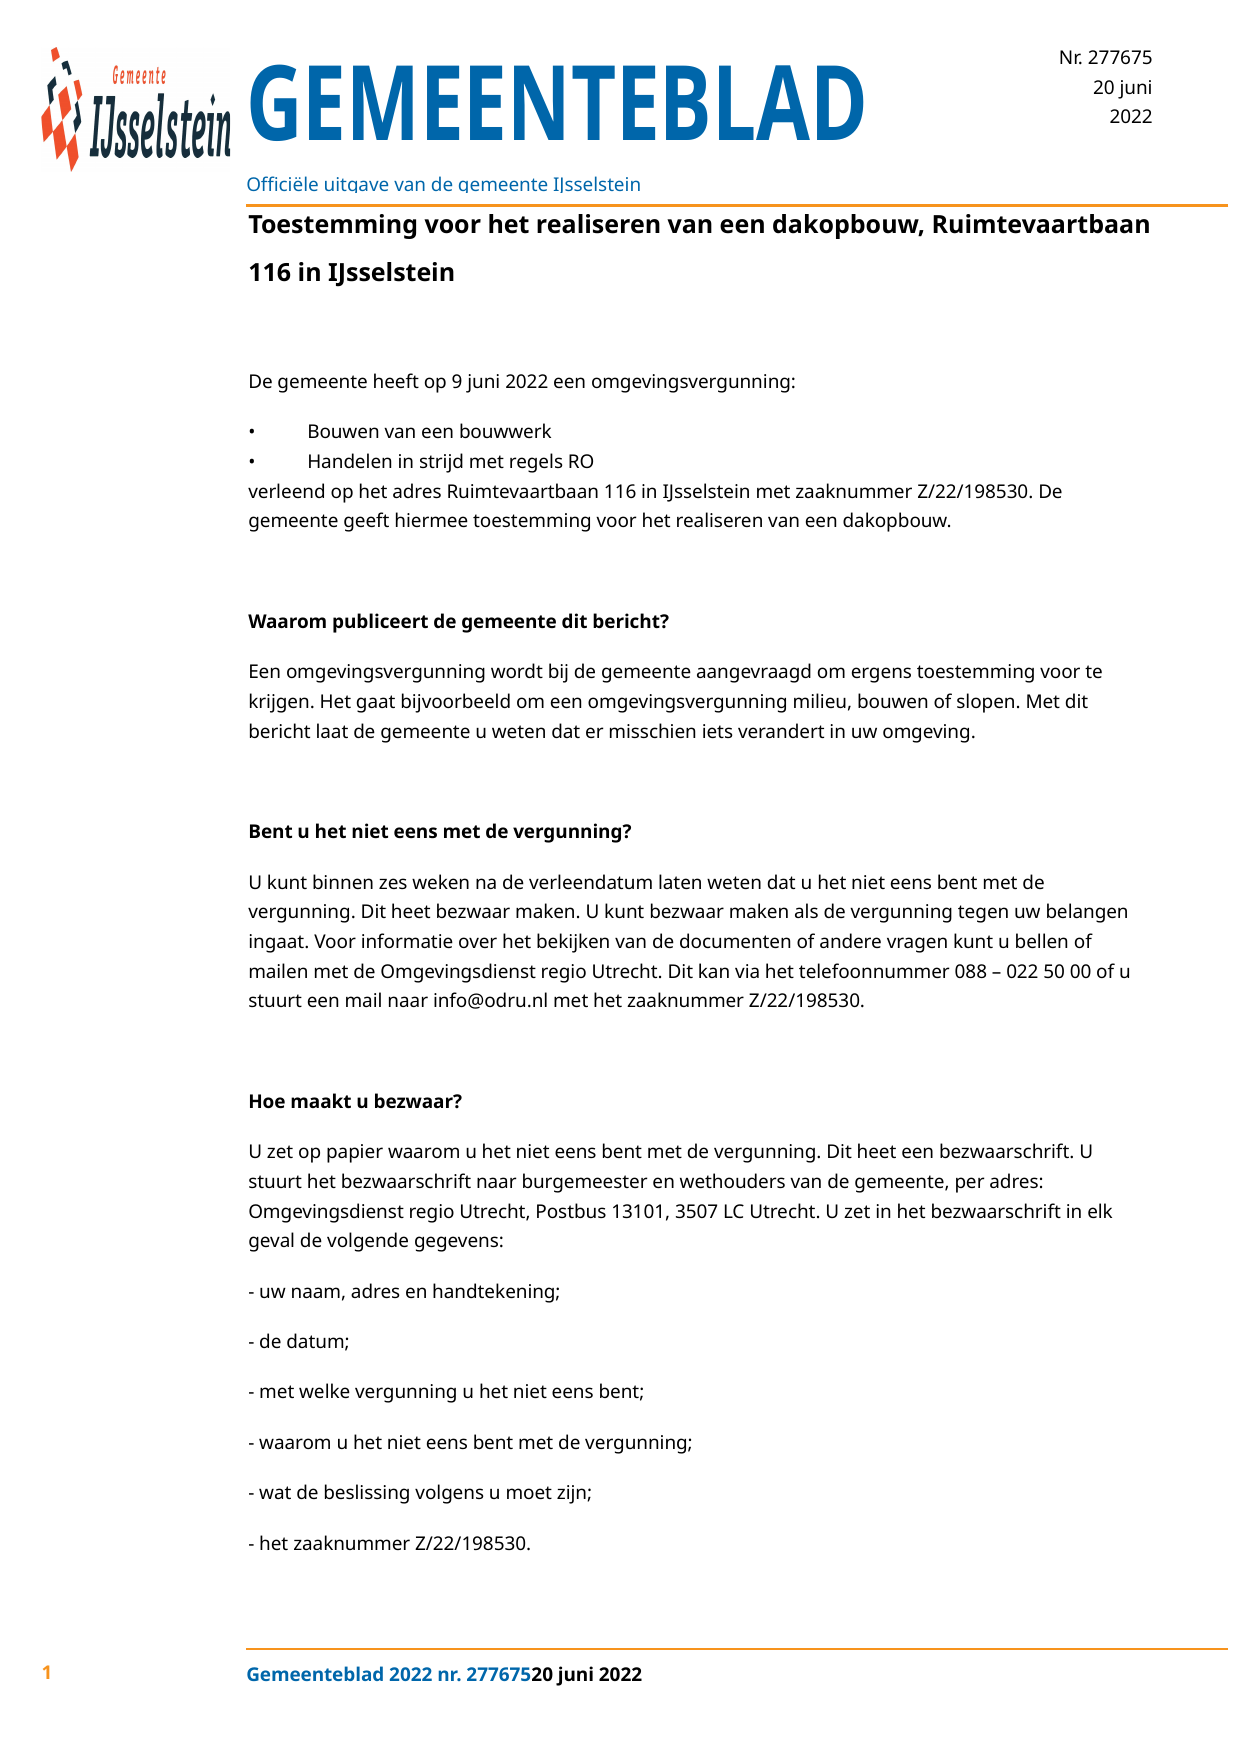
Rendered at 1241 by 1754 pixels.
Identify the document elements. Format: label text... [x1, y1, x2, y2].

text Toestemming voor het realiseren van een dakopbouw, Ruimtevaartbaan 116 in IJsselstein [248, 207, 1152, 288]
text - de datum; [248, 1328, 1152, 1354]
text De gemeente heeft op 9 juni 2022 een omgevingsvergunning: [248, 368, 1152, 394]
text - het zaaknummer Z/22/198530. [248, 1530, 1152, 1556]
list Handelen in strijd met regels RO [248, 448, 1152, 474]
text Hoe maakt u bezwaar? [248, 1088, 1152, 1114]
text - uw naam, adres en handtekening; [248, 1278, 1152, 1304]
text Een omgevingsvergunning wordt bij de gemeente aangevraagd om ergens toestemming voor te krijgen. Het gaat bijvoorbeeld om een omgevingsvergunning milieu, bouwen of slopen. Met dit bericht laat de gemeente u weten dat er misschien iets verandert in uw omgeving. [248, 659, 1152, 744]
text U kunt binnen zes weken na de verleendatum laten weten dat u het niet eens bent met de vergunning. Dit heet bezwaar maken. U kunt bezwaar maken als de vergunning tegen uw belangen ingaat. Voor informatie over het bekijken van de documenten of andere vragen kunt u bellen of mailen met de Omgevingsdienst regio Utrecht. Dit kan via het telefoonnummer 088 – 022 50 00 of u stuurt een mail naar info@odru.nl met het zaaknummer Z/22/198530. [248, 869, 1152, 1013]
text Waarom publiceert de gemeente dit bericht? [248, 608, 1152, 634]
picture [41, 47, 231, 172]
text U zet op papier waarom u het niet eens bent met de vergunning. Dit heet een bezwaarschrift. U stuurt het bezwaarschrift naar burgemeester en wethouders van de gemeente, per adres: Omgevingsdienst regio Utrecht, Postbus 13101, 3507 LC Utrecht. U zet in het bezwaarschrift in elk geval de volgende gegevens: [248, 1139, 1152, 1253]
text - waarom u het niet eens bent met de vergunning; [248, 1429, 1152, 1455]
list Bouwen van een bouwwerk [248, 419, 1152, 444]
text - met welke vergunning u het niet eens bent; [248, 1379, 1152, 1404]
text verleend op het adres Ruimtevaartbaan 116 in IJsselstein met zaaknummer Z/22/198530. De gemeente geeft hiermee toestemming voor het realiseren van een dakopbouw. [248, 478, 1152, 533]
text Bent u het niet eens met de vergunning? [248, 819, 1152, 844]
text - wat de beslissing volgens u moet zijn; [248, 1479, 1152, 1505]
